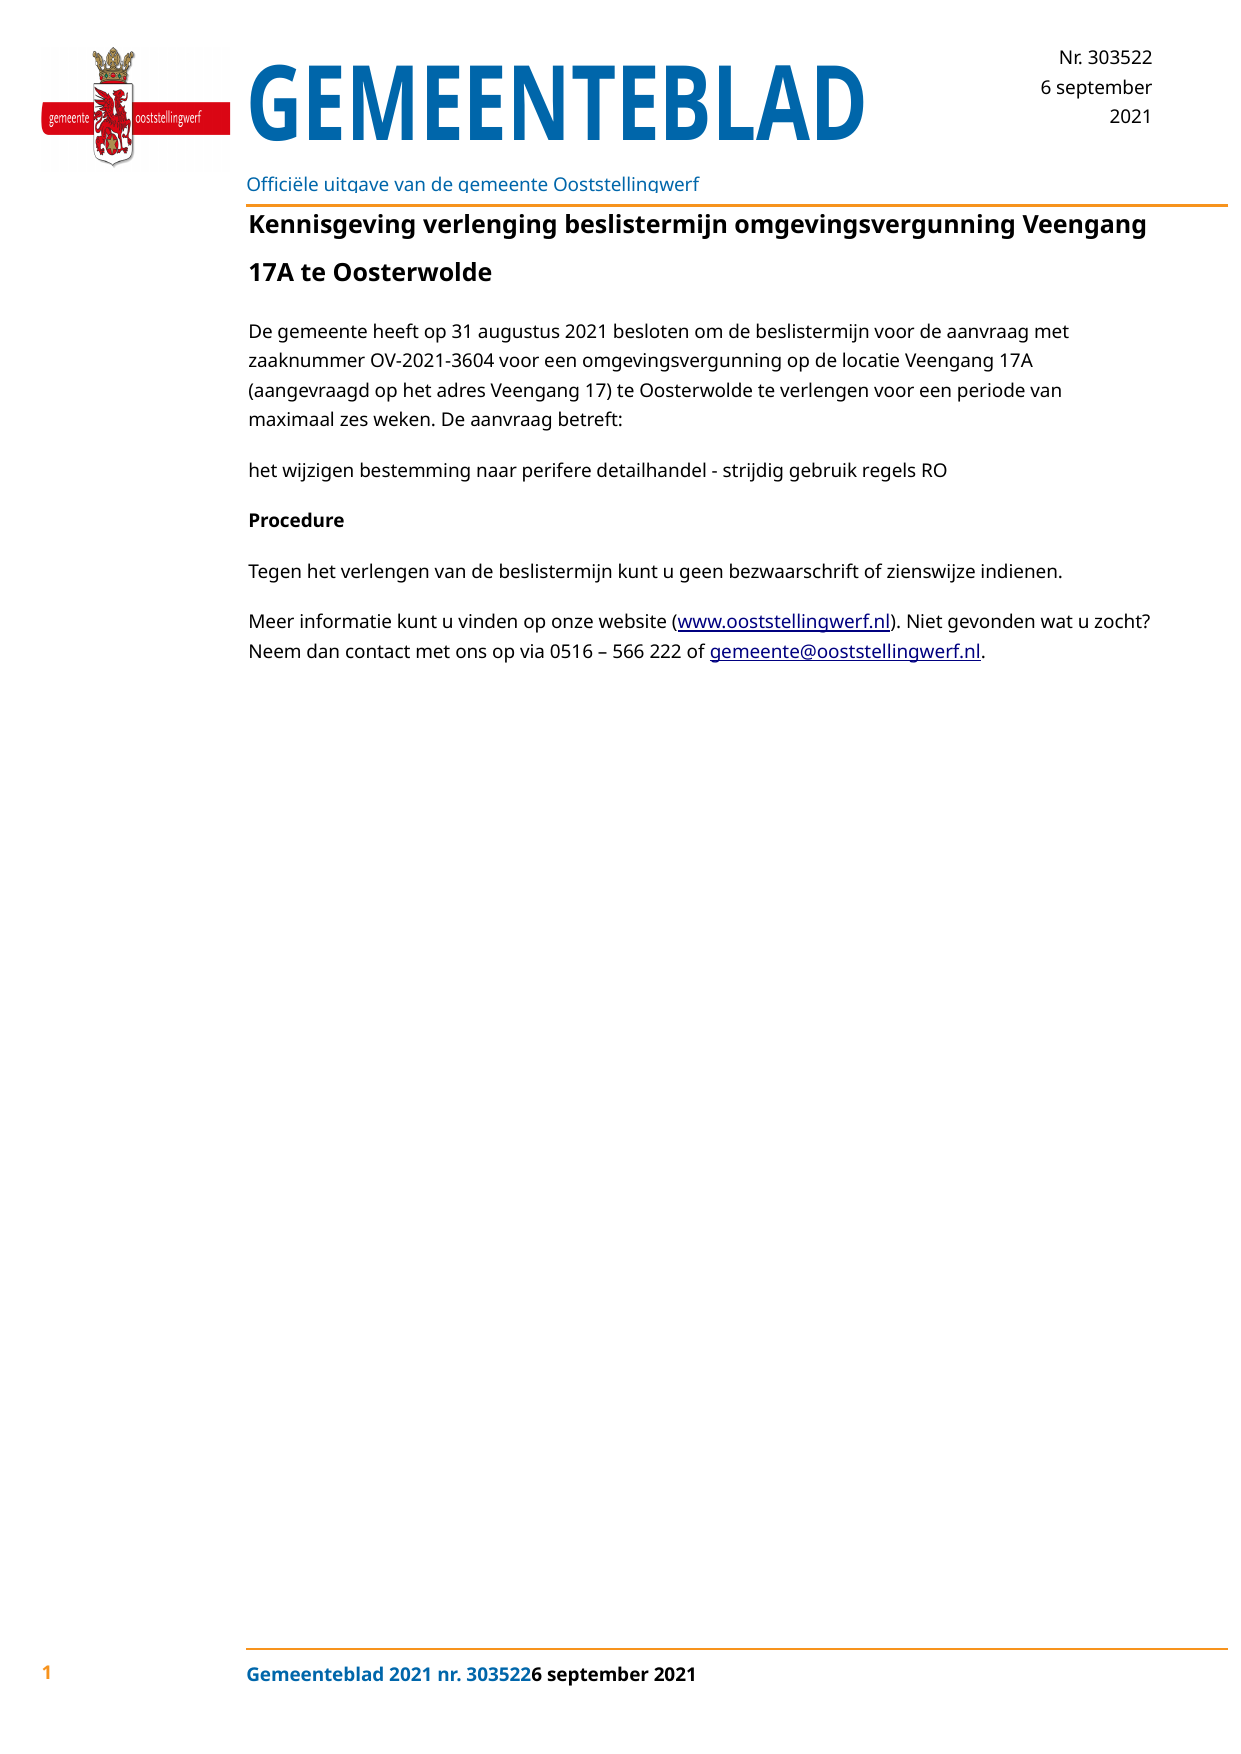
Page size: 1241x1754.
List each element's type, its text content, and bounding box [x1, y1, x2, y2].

text Tegen het verlengen van de beslistermijn kunt u geen bezwaarschrift of zienswijze indienen. [248, 558, 1152, 584]
text Kennisgeving verlenging beslistermijn omgevingsvergunning Veengang 17A te Oosterwolde [248, 207, 1152, 288]
text De gemeente heeft op 31 augustus 2021 besloten om de beslistermijn voor de aanvraag met zaaknummer OV-2021-3604 voor een omgevingsvergunning op de locatie Veengang 17A (aangevraagd op het adres Veengang 17) te Oosterwolde te verlengen voor een periode van maximaal zes weken. De aanvraag betreft: [248, 318, 1152, 432]
text Procedure [248, 507, 1152, 533]
picture [41, 47, 231, 172]
text Meer informatie kunt u vinden op onze website (www.ooststellingwerf.nl). Niet gevonden wat u zocht? Neem dan contact met ons op via 0516 – 566 222 of gemeente@ooststellingwerf.nl. [248, 608, 1152, 664]
text het wijzigen bestemming naar perifere detailhandel - strijdig gebruik regels RO [248, 457, 1152, 483]
